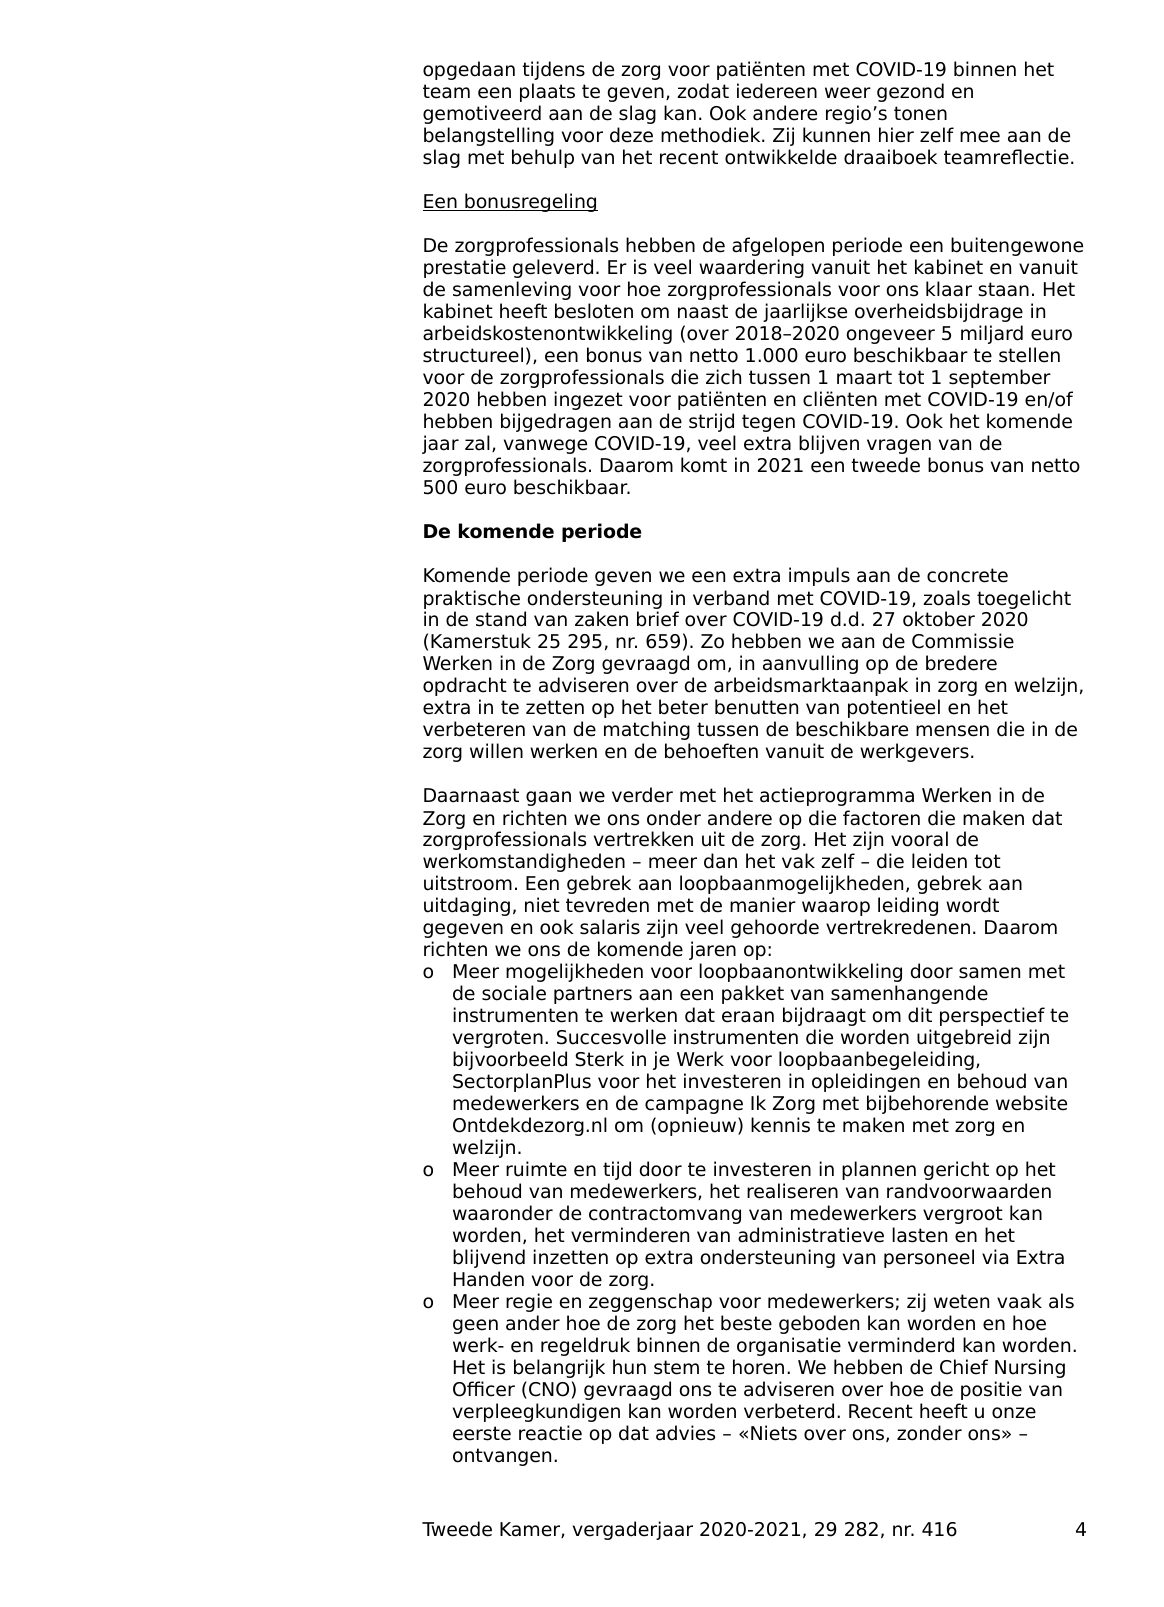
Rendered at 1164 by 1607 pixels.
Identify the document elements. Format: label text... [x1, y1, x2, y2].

text o Meer regie en zeggenschap voor medewerkers; zij weten vaak als geen ander hoe de zorg het beste geboden kan worden en hoe werk- en regeldruk binnen de organisatie verminderd kan worden. Het is belangrijk hun stem te horen. We hebben de Chief Nursing Officer (CNO) gevraagd ons te adviseren over hoe de positie van verpleegkundigen kan worden verbeterd. Recent heeft u onze eerste reactie op dat advies – «Niets over ons, zonder ons» – ontvangen. [422, 1291, 1087, 1467]
subtitle Een bonusregeling [422, 191, 1087, 213]
subtitle De komende periode [422, 521, 1087, 543]
text Komende periode geven we een extra impuls aan de concrete praktische ondersteuning in verband met COVID-19, zoals toegelicht in de stand van zaken brief over COVID-19 d.d. 27 oktober 2020 (Kamerstuk 25 295, nr. 659). Zo hebben we aan de Commissie Werken in de Zorg gevraagd om, in aanvulling op de bredere opdracht te adviseren over de arbeidsmarktaanpak in zorg en welzijn, extra in te zetten op het beter benutten van potentieel en het verbeteren van de matching tussen de beschikbare mensen die in de zorg willen werken en de behoeften vanuit de werkgevers. [422, 565, 1087, 763]
text De zorgprofessionals hebben de afgelopen periode een buitengewone prestatie geleverd. Er is veel waardering vanuit het kabinet en vanuit de samenleving voor hoe zorgprofessionals voor ons klaar staan. Het kabinet heeft besloten om naast de jaarlijkse overheidsbijdrage in arbeidskostenontwikkeling (over 2018–2020 ongeveer 5 miljard euro structureel), een bonus van netto 1.000 euro beschikbaar te stellen voor de zorgprofessionals die zich tussen 1 maart tot 1 september 2020 hebben ingezet voor patiënten en cliënten met COVID-19 en/of hebben bijgedragen aan de strijd tegen COVID-19. Ook het komende jaar zal, vanwege COVID-19, veel extra blijven vragen van de zorgprofessionals. Daarom komt in 2021 een tweede bonus van netto 500 euro beschikbaar. [422, 235, 1087, 499]
text opgedaan tijdens de zorg voor patiënten met COVID-19 binnen het team een plaats te geven, zodat iedereen weer gezond en gemotiveerd aan de slag kan. Ook andere regio’s tonen belangstelling voor deze methodiek. Zij kunnen hier zelf mee aan de slag met behulp van het recent ontwikkelde draaiboek teamreflectie. [422, 59, 1087, 169]
text o Meer mogelijkheden voor loopbaanontwikkeling door samen met de sociale partners aan een pakket van samenhangende instrumenten te werken dat eraan bijdraagt om dit perspectief te vergroten. Succesvolle instrumenten die worden uitgebreid zijn bijvoorbeeld Sterk in je Werk voor loopbaanbegeleiding, SectorplanPlus voor het investeren in opleidingen en behoud van medewerkers en de campagne Ik Zorg met bijbehorende website Ontdekdezorg.nl om (opnieuw) kennis te maken met zorg en welzijn. [422, 961, 1087, 1159]
text Daarnaast gaan we verder met het actieprogramma Werken in de Zorg en richten we ons onder andere op die factoren die maken dat zorgprofessionals vertrekken uit de zorg. Het zijn vooral de werkomstandigheden – meer dan het vak zelf – die leiden tot uitstroom. Een gebrek aan loopbaanmogelijkheden, gebrek aan uitdaging, niet tevreden met de manier waarop leiding wordt gegeven en ook salaris zijn veel gehoorde vertrekredenen. Daarom richten we ons de komende jaren op: [422, 785, 1087, 961]
text o Meer ruimte en tijd door te investeren in plannen gericht op het behoud van medewerkers, het realiseren van randvoorwaarden waaronder de contractomvang van medewerkers vergroot kan worden, het verminderen van administratieve lasten en het blijvend inzetten op extra ondersteuning van personeel via Extra Handen voor de zorg. [422, 1159, 1087, 1291]
